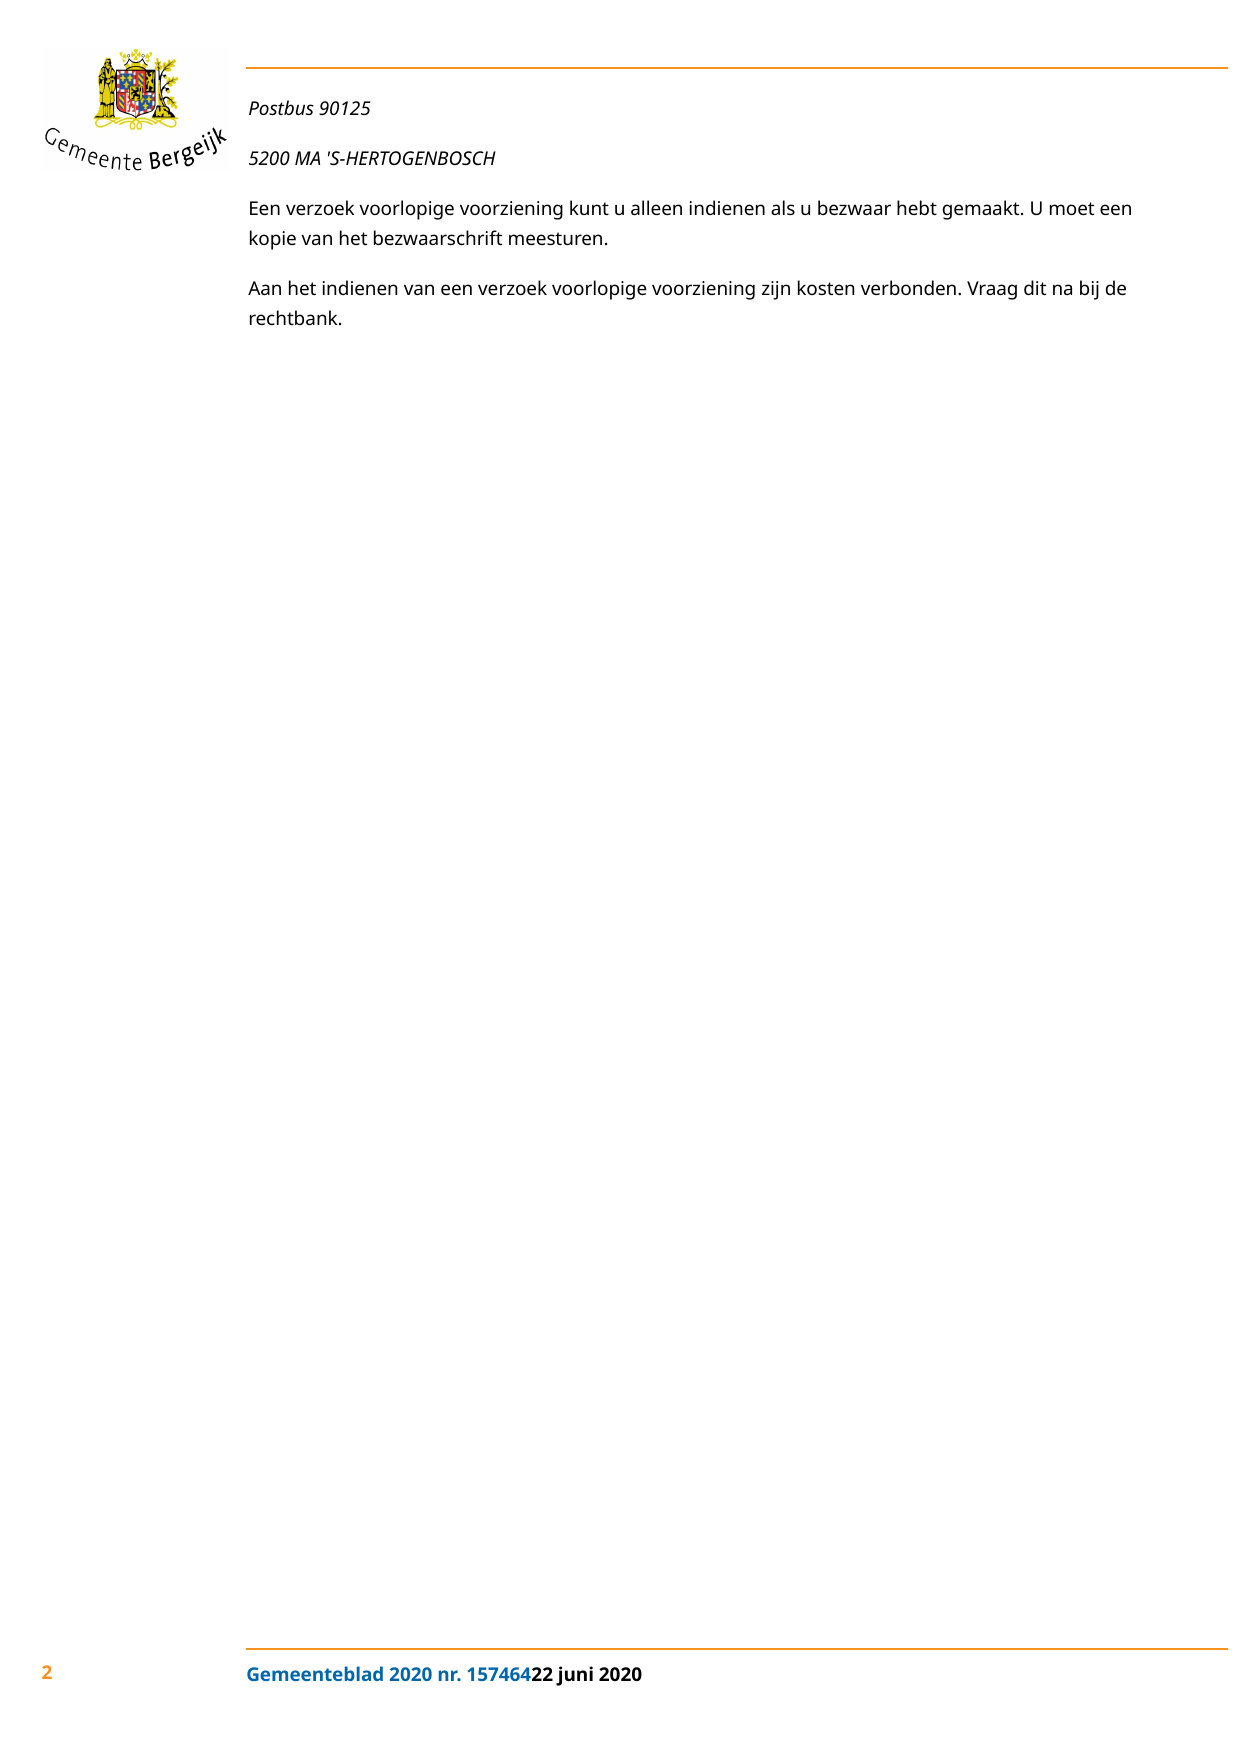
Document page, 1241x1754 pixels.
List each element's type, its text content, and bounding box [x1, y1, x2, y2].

text 5200 MA 'S-HERTOGENBOSCH [248, 145, 1152, 171]
text Een verzoek voorlopige voorziening kunt u alleen indienen als u bezwaar hebt gemaakt. U moet een kopie van het bezwaarschrift meesturen. [248, 196, 1152, 251]
text Postbus 90125 [248, 95, 1152, 121]
picture [41, 47, 231, 172]
text Aan het indienen van een verzoek voorlopige voorziening zijn kosten verbonden. Vraag dit na bij de rechtbank. [248, 276, 1152, 331]
